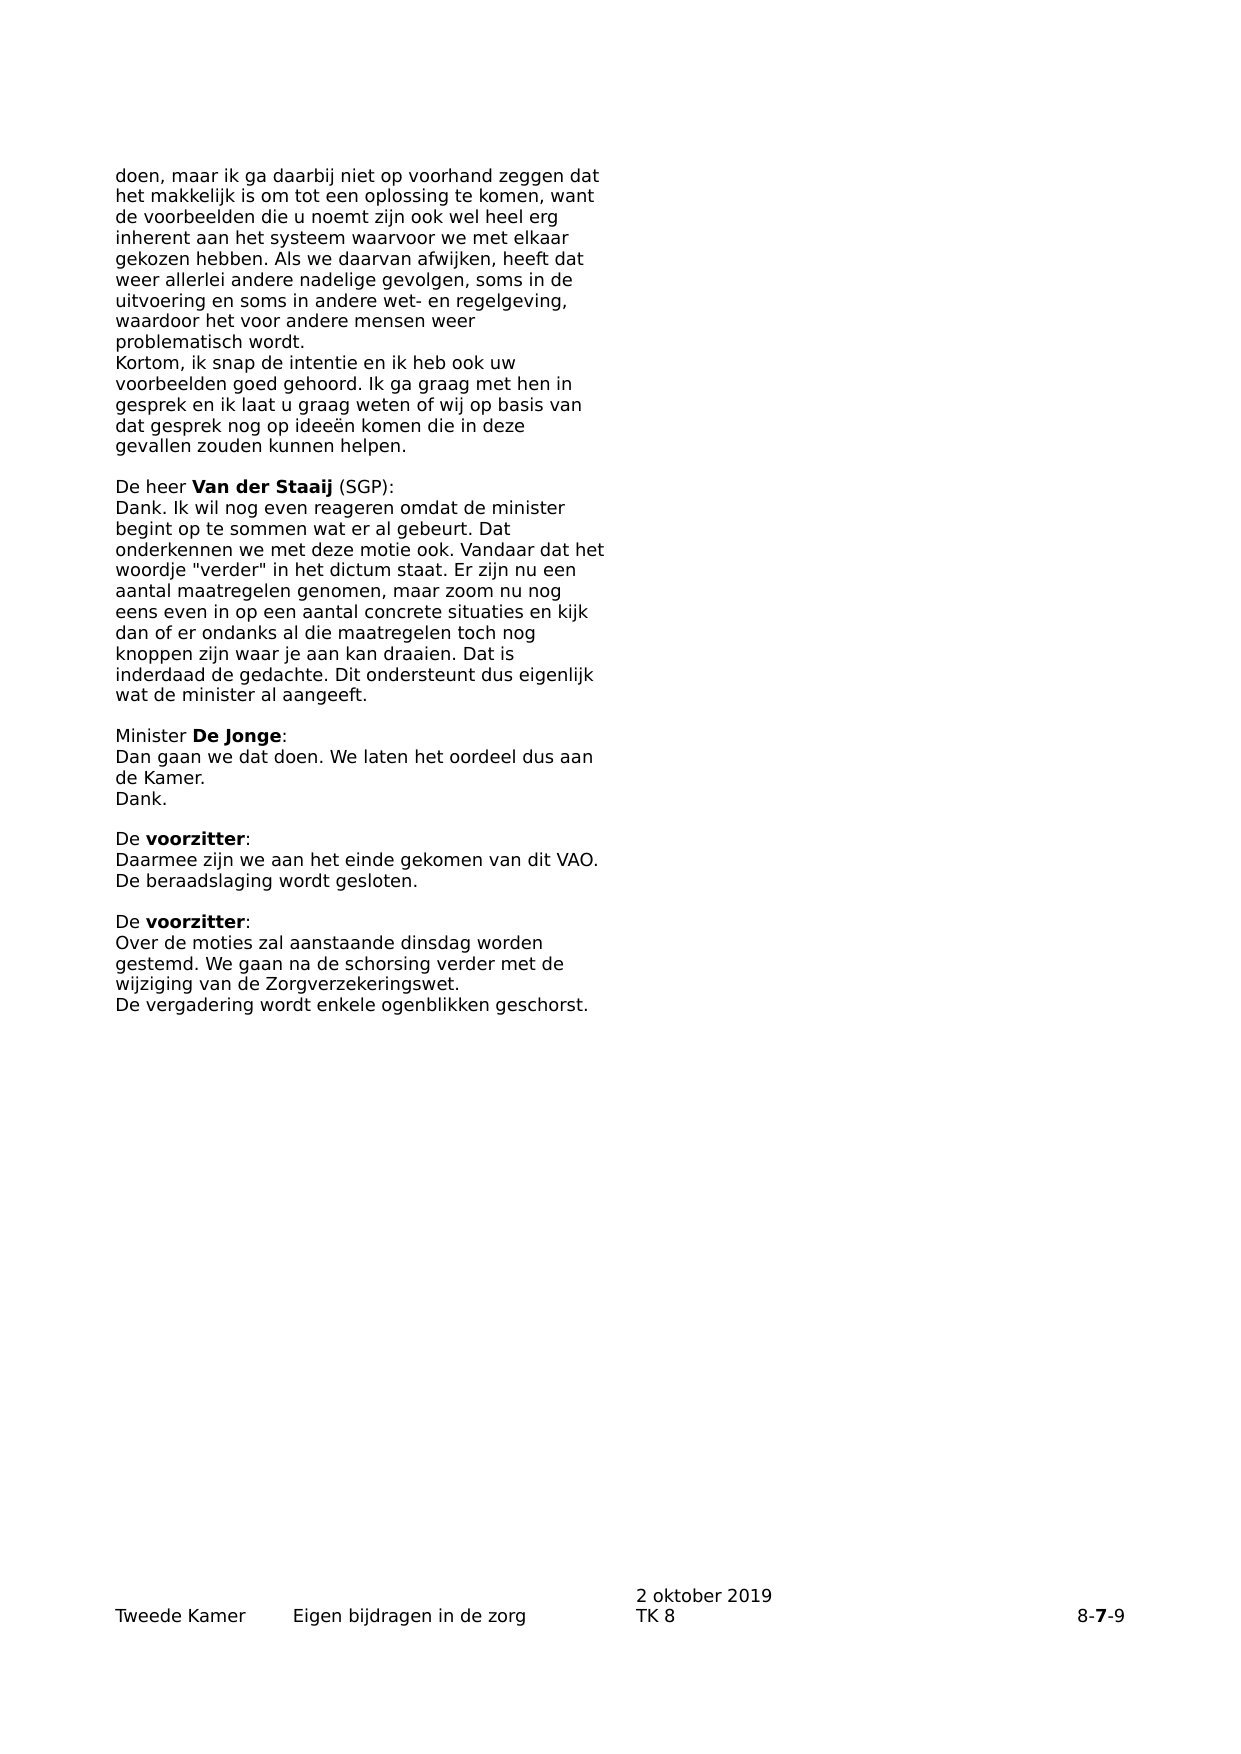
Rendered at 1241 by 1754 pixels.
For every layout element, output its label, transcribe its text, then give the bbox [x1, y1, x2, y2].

text Over de moties zal aanstaande dinsdag worden gestemd. We gaan na de schorsing verder met de wijziging van de Zorgverzekeringswet. [115, 932, 605, 995]
text doen, maar ik ga daarbij niet op voorhand zeggen dat het makkelijk is om tot een oplossing te komen, want de voorbeelden die u noemt zijn ook wel heel erg inherent aan het systeem waarvoor we met elkaar gekozen hebben. Als we daarvan afwijken, heeft dat weer allerlei andere nadelige gevolgen, soms in de uitvoering en soms in andere wet- en regelgeving, waardoor het voor andere mensen weer problematisch wordt. [115, 165, 605, 353]
text Dank. [115, 788, 605, 809]
text De voorzitter: [115, 912, 605, 932]
text Dank. Ik wil nog even reageren omdat de minister begint op te sommen wat er al gebeurt. Dat onderkennen we met deze motie ook. Vandaar dat het woordje "verder" in het dictum staat. Er zijn nu een aantal maatregelen genomen, maar zoom nu nog eens even in op een aantal concrete situaties en kijk dan of er ondanks al die maatregelen toch nog knoppen zijn waar je aan kan draaien. Dat is inderdaad de gedachte. Dit ondersteunt dus eigenlijk wat de minister al aangeeft. [115, 498, 605, 706]
text Daarmee zijn we aan het einde gekomen van dit VAO. [115, 850, 605, 871]
text De voorzitter: [115, 829, 605, 850]
text De vergadering wordt enkele ogenblikken geschorst. [115, 995, 605, 1016]
text Minister De Jonge: [115, 726, 605, 747]
text Kortom, ik snap de intentie en ik heb ook uw voorbeelden goed gehoord. Ik ga graag met hen in gesprek en ik laat u graag weten of wij op basis van dat gesprek nog op ideeën komen die in deze gevallen zouden kunnen helpen. [115, 353, 605, 457]
text De beraadslaging wordt gesloten. [115, 871, 605, 892]
text Dan gaan we dat doen. We laten het oordeel dus aan de Kamer. [115, 747, 605, 788]
text De heer Van der Staaij (SGP): [115, 477, 605, 498]
